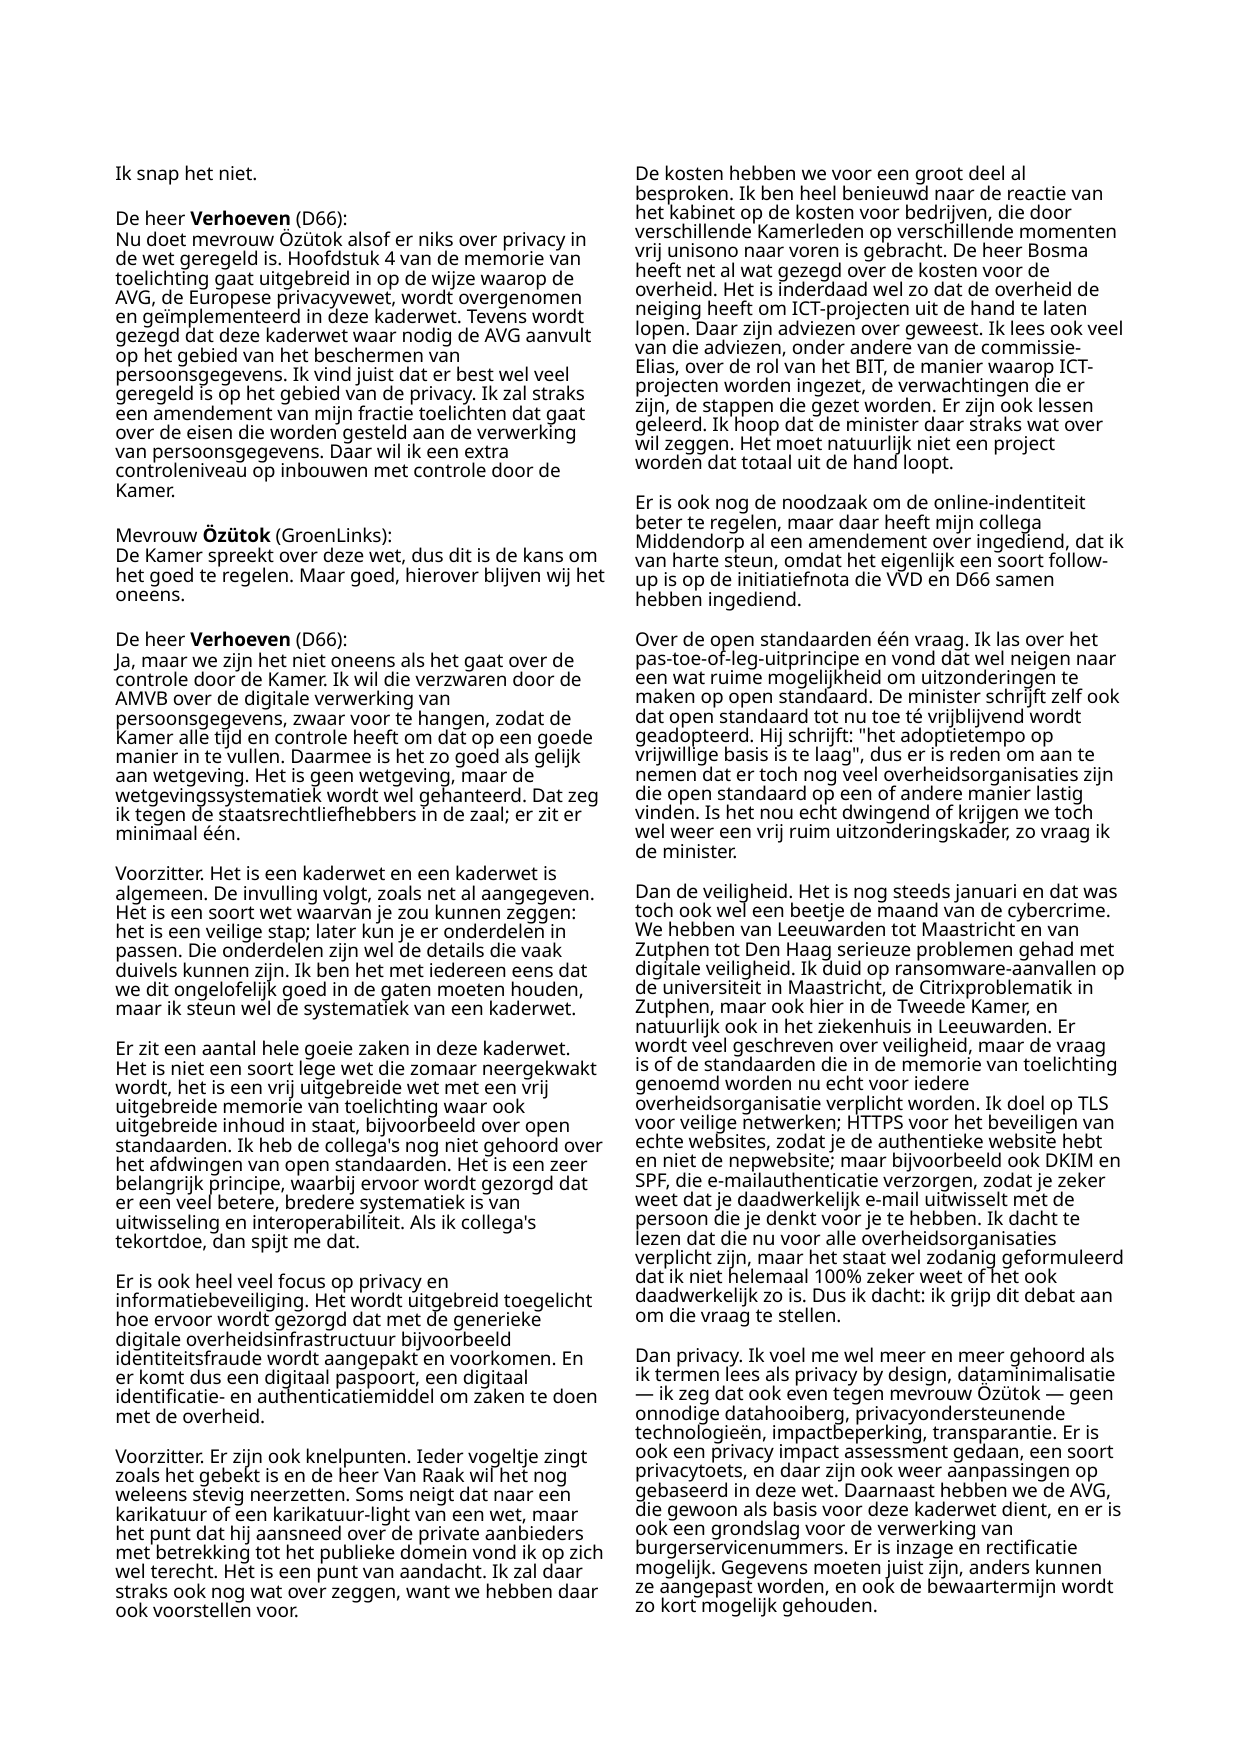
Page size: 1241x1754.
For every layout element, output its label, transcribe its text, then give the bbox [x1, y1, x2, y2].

text Ja, maar we zijn het niet oneens als het gaat over de controle door de Kamer. Ik wil die verzwaren door de AMVB over de digitale verwerking van persoonsgegevens, zwaar voor te hangen, zodat de Kamer alle tijd en controle heeft om dat op een goede manier in te vullen. Daarmee is het zo goed als gelijk aan wetgeving. Het is geen wetgeving, maar de wetgevingssystematiek wordt wel gehanteerd. Dat zeg ik tegen de staatsrechtliefhebbers in de zaal; er zit er minimaal één. [115, 652, 605, 844]
text Mevrouw Özütok (GroenLinks): [115, 522, 605, 547]
text Dan de veiligheid. Het is nog steeds januari en dat was toch ook wel een beetje de maand van de cybercrime. We hebben van Leeuwarden tot Maastricht en van Zutphen tot Den Haag serieuze problemen gehad met digitale veiligheid. Ik duid op ransomware-aanvallen op de universiteit in Maastricht, de Citrixproblematik in Zutphen, maar ook hier in de Tweede Kamer, en natuurlijk ook in het ziekenhuis in Leeuwarden. Er wordt veel geschreven over veiligheid, maar de vraag is of de standaarden die in de memorie van toelichting genoemd worden nu echt voor iedere overheidsorganisatie verplicht worden. Ik doel op TLS voor veilige netwerken; HTTPS voor het beveiligen van echte websites, zodat je de authentieke website hebt en niet de nepwebsite; maar bijvoorbeeld ook DKIM en SPF, die e-mailauthenticatie verzorgen, zodat je zeker weet dat je daadwerkelijk e-mail uitwisselt met de persoon die je denkt voor je te hebben. Ik dacht te lezen dat die nu voor alle overheidsorganisaties verplicht zijn, maar het staat wel zodanig geformuleerd dat ik niet helemaal 100% zeker weet of het ook daadwerkelijk zo is. Dus ik dacht: ik grijp dit debat aan om die vraag te stellen. [635, 883, 1125, 1326]
text Ik snap het niet. [115, 165, 605, 184]
text De kosten hebben we voor een groot deel al besproken. Ik ben heel benieuwd naar de reactie van het kabinet op de kosten voor bedrijven, die door verschillende Kamerleden op verschillende momenten vrij unisono naar voren is gebracht. De heer Bosma heeft net al wat gezegd over de kosten voor de overheid. Het is inderdaad wel zo dat de overheid de neiging heeft om ICT-projecten uit de hand te laten lopen. Daar zijn adviezen over geweest. Ik lees ook veel van die adviezen, onder andere van de commissie-Elias, over de rol van het BIT, de manier waarop ICT-projecten worden ingezet, de verwachtingen die er zijn, de stappen die gezet worden. Er zijn ook lessen geleerd. Ik hoop dat de minister daar straks wat over wil zeggen. Het moet natuurlijk niet een project worden dat totaal uit de hand loopt. [635, 165, 1125, 474]
text Er is ook nog de noodzaak om de online-indentiteit beter te regelen, maar daar heeft mijn collega Middendorp al een amendement over ingediend, dat ik van harte steun, omdat het eigenlijk een soort follow-up is op de initiatiefnota die VVD en D66 samen hebben ingediend. [635, 494, 1125, 610]
text De Kamer spreekt over deze wet, dus dit is de kans om het goed te regelen. Maar goed, hierover blijven wij het oneens. [115, 547, 605, 605]
text Dan privacy. Ik voel me wel meer en meer gehoord als ik termen lees als privacy by design, dataminimalisatie — ik zeg dat ook even tegen mevrouw Özütok — geen onnodige datahooiberg, privacyondersteunende technologieën, impactbeperking, transparantie. Er is ook een privacy impact assessment gedaan, een soort privacytoets, en daar zijn ook weer aanpassingen op gebaseerd in deze wet. Daarnaast hebben we de AVG, die gewoon als basis voor deze kaderwet dient, en er is ook een grondslag voor de verwerking van burgerservicenummers. Er is inzage en rectificatie mogelijk. Gegevens moeten juist zijn, anders kunnen ze aangepast worden, en ook de bewaartermijn wordt zo kort mogelijk gehouden. [635, 1347, 1125, 1616]
text Voorzitter. Het is een kaderwet en een kaderwet is algemeen. De invulling volgt, zoals net al aangegeven. Het is een soort wet waarvan je zou kunnen zeggen: het is een veilige stap; later kun je er onderdelen in passen. Die onderdelen zijn wel de details die vaak duivels kunnen zijn. Ik ben het met iedereen eens dat we dit ongelofelijk goed in de gaten moeten houden, maar ik steun wel de systematiek van een kaderwet. [115, 865, 605, 1019]
text Er is ook heel veel focus op privacy en informatiebeveiliging. Het wordt uitgebreid toegelicht hoe ervoor wordt gezorgd dat met de generieke digitale overheidsinfrastructuur bijvoorbeeld identiteitsfraude wordt aangepakt en voorkomen. En er komt dus een digitaal paspoort, een digitaal identificatie- en authenticatiemiddel om zaken te doen met de overheid. [115, 1273, 605, 1427]
text Er zit een aantal hele goeie zaken in deze kaderwet. Het is niet een soort lege wet die zomaar neergekwakt wordt, het is een vrij uitgebreide wet met een vrij uitgebreide memorie van toelichting waar ook uitgebreide inhoud in staat, bijvoorbeeld over open standaarden. Ik heb de collega's nog niet gehoord over het afdwingen van open standaarden. Het is een zeer belangrijk principe, waarbij ervoor wordt gezorgd dat er een veel betere, bredere systematiek is van uitwisseling en interoperabiliteit. Als ik collega's tekortdoe, dan spijt me dat. [115, 1040, 605, 1252]
text Nu doet mevrouw Özütok alsof er niks over privacy in de wet geregeld is. Hoofdstuk 4 van de memorie van toelichting gaat uitgebreid in op de wijze waarop de AVG, de Europese privacyvewet, wordt overgenomen en geïmplementeerd in deze kaderwet. Tevens wordt gezegd dat deze kaderwet waar nodig de AVG aanvult op het gebied van het beschermen van persoonsgegevens. Ik vind juist dat er best wel veel geregeld is op het gebied van de privacy. Ik zal straks een amendement van mijn fractie toelichten dat gaat over de eisen die worden gesteld aan de verwerking van persoonsgegevens. Daar wil ik een extra controleniveau op inbouwen met controle door de Kamer. [115, 231, 605, 501]
text De heer Verhoeven (D66): [115, 626, 605, 652]
text De heer Verhoeven (D66): [115, 205, 605, 231]
text Over de open standaarden één vraag. Ik las over het pas-toe-of-leg-uitprincipe en vond dat wel neigen naar een wat ruime mogelijkheid om uitzonderingen te maken op open standaard. De minister schrijft zelf ook dat open standaard tot nu toe té vrijblijvend wordt geadopteerd. Hij schrijft: "het adoptietempo op vrijwillige basis is te laag", dus er is reden om aan te nemen dat er toch nog veel overheidsorganisaties zijn die open standaard op een of andere manier lastig vinden. Is het nou echt dwingend of krijgen we toch wel weer een vrij ruim uitzonderingskader, zo vraag ik de minister. [635, 631, 1125, 862]
text Voorzitter. Er zijn ook knelpunten. Ieder vogeltje zingt zoals het gebekt is en de heer Van Raak wil het nog weleens stevig neerzetten. Soms neigt dat naar een karikatuur of een karikatuur-light van een wet, maar het punt dat hij aansneed over de private aanbieders met betrekking tot het publieke domein vond ik op zich wel terecht. Het is een punt van aandacht. Ik zal daar straks ook nog wat over zeggen, want we hebben daar ook voorstellen voor. [115, 1448, 605, 1621]
